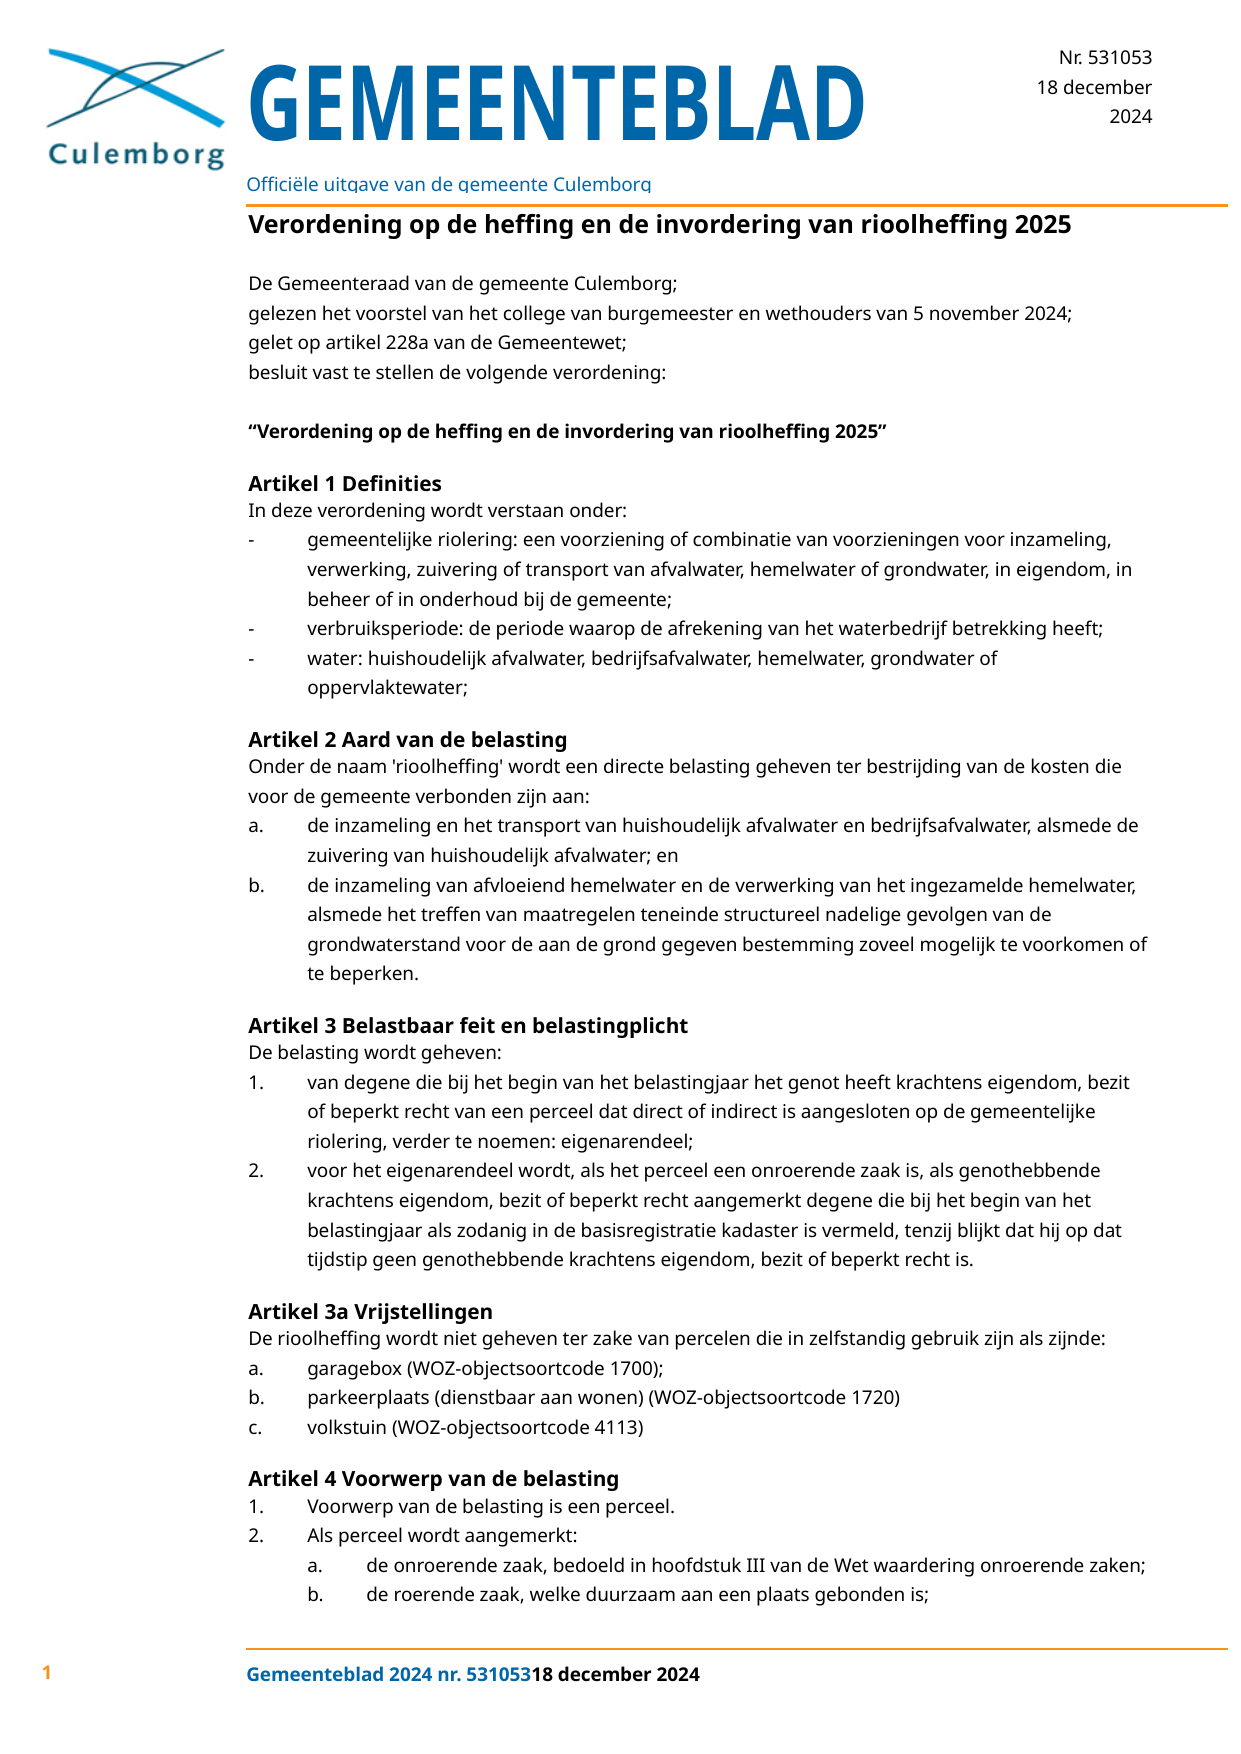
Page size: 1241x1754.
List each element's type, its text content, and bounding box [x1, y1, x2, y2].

text besluit vast te stellen de volgende verordening: [248, 359, 1152, 385]
list garagebox (WOZ-objectsoortcode 1700); [248, 1355, 1152, 1381]
list volkstuin (WOZ-objectsoortcode 4113) [248, 1414, 1152, 1440]
text Artikel 3 Belastbaar feit en belastingplicht [248, 1011, 1152, 1039]
list de onroerende zaak, bedoeld in hoofdstuk III van de Wet waardering onroerende zaken; [307, 1552, 1152, 1578]
text Artikel 4 Voorwerp van de belasting [248, 1464, 1152, 1493]
list de inzameling van afvloeiend hemelwater en de verwerking van het ingezamelde hemelwater, alsmede het treffen van maatregelen teneinde structureel nadelige gevolgen van de grondwaterstand voor de aan de grond gegeven bestemming zoveel mogelijk te voorkomen of te beperken. [248, 872, 1152, 986]
text In deze verordening wordt verstaan onder: [248, 497, 1152, 523]
list Voorwerp van de belasting is een perceel. [248, 1493, 1152, 1519]
list gemeentelijke riolering: een voorziening of combinatie van voorzieningen voor inzameling, verwerking, zuivering of transport van afvalwater, hemelwater of grondwater, in eigendom, in beheer of in onderhoud bij de gemeente; [248, 527, 1152, 612]
list parkeerplaats (dienstbaar aan wonen) (WOZ-objectsoortcode 1720) [248, 1384, 1152, 1410]
text gelet op artikel 228a van de Gemeentewet; [248, 329, 1152, 355]
list de inzameling en het transport van huishoudelijk afvalwater en bedrijfsafvalwater, alsmede de zuivering van huishoudelijk afvalwater; en [248, 813, 1152, 868]
text Verordening op de heffing en de invordering van rioolheffing 2025 [248, 207, 1152, 241]
list Als perceel wordt aangemerkt: [248, 1522, 1152, 1548]
list van degene die bij het begin van het belastingjaar het genot heeft krachtens eigendom, bezit of beperkt recht van een perceel dat direct of indirect is aangesloten op de gemeentelijke riolering, verder te noemen: eigenarendeel; [248, 1069, 1152, 1154]
text Artikel 2 Aard van de belasting [248, 725, 1152, 753]
text De Gemeenteraad van de gemeente Culemborg; [248, 270, 1152, 296]
text Artikel 1 Definities [248, 469, 1152, 497]
picture [41, 47, 231, 172]
text gelezen het voorstel van het college van burgemeester en wethouders van 5 november 2024; [248, 300, 1152, 326]
text De belasting wordt geheven: [248, 1039, 1152, 1065]
list de roerende zaak, welke duurzaam aan een plaats gebonden is; [307, 1582, 1152, 1607]
text “Verordening op de heffing en de invordering van rioolheffing 2025” [248, 418, 1152, 444]
text De rioolheffing wordt niet geheven ter zake van percelen die in zelfstandig gebruik zijn als zijnde: [248, 1325, 1152, 1351]
text Artikel 3a Vrijstellingen [248, 1297, 1152, 1325]
list verbruiksperiode: de periode waarop de afrekening van het waterbedrijf betrekking heeft; [248, 615, 1152, 641]
list voor het eigenarendeel wordt, als het perceel een onroerende zaak is, als genothebbende krachtens eigendom, bezit of beperkt recht aangemerkt degene die bij het begin van het belastingjaar als zodanig in de basisregistratie kadaster is vermeld, tenzij blijkt dat hij op dat tijdstip geen genothebbende krachtens eigendom, bezit of beperkt recht is. [248, 1158, 1152, 1272]
list water: huishoudelijk afvalwater, bedrijfsafvalwater, hemelwater, grondwater of oppervlaktewater; [248, 645, 1152, 700]
text Onder de naam 'rioolheffing' wordt een directe belasting geheven ter bestrijding van de kosten die voor de gemeente verbonden zijn aan: [248, 753, 1152, 809]
